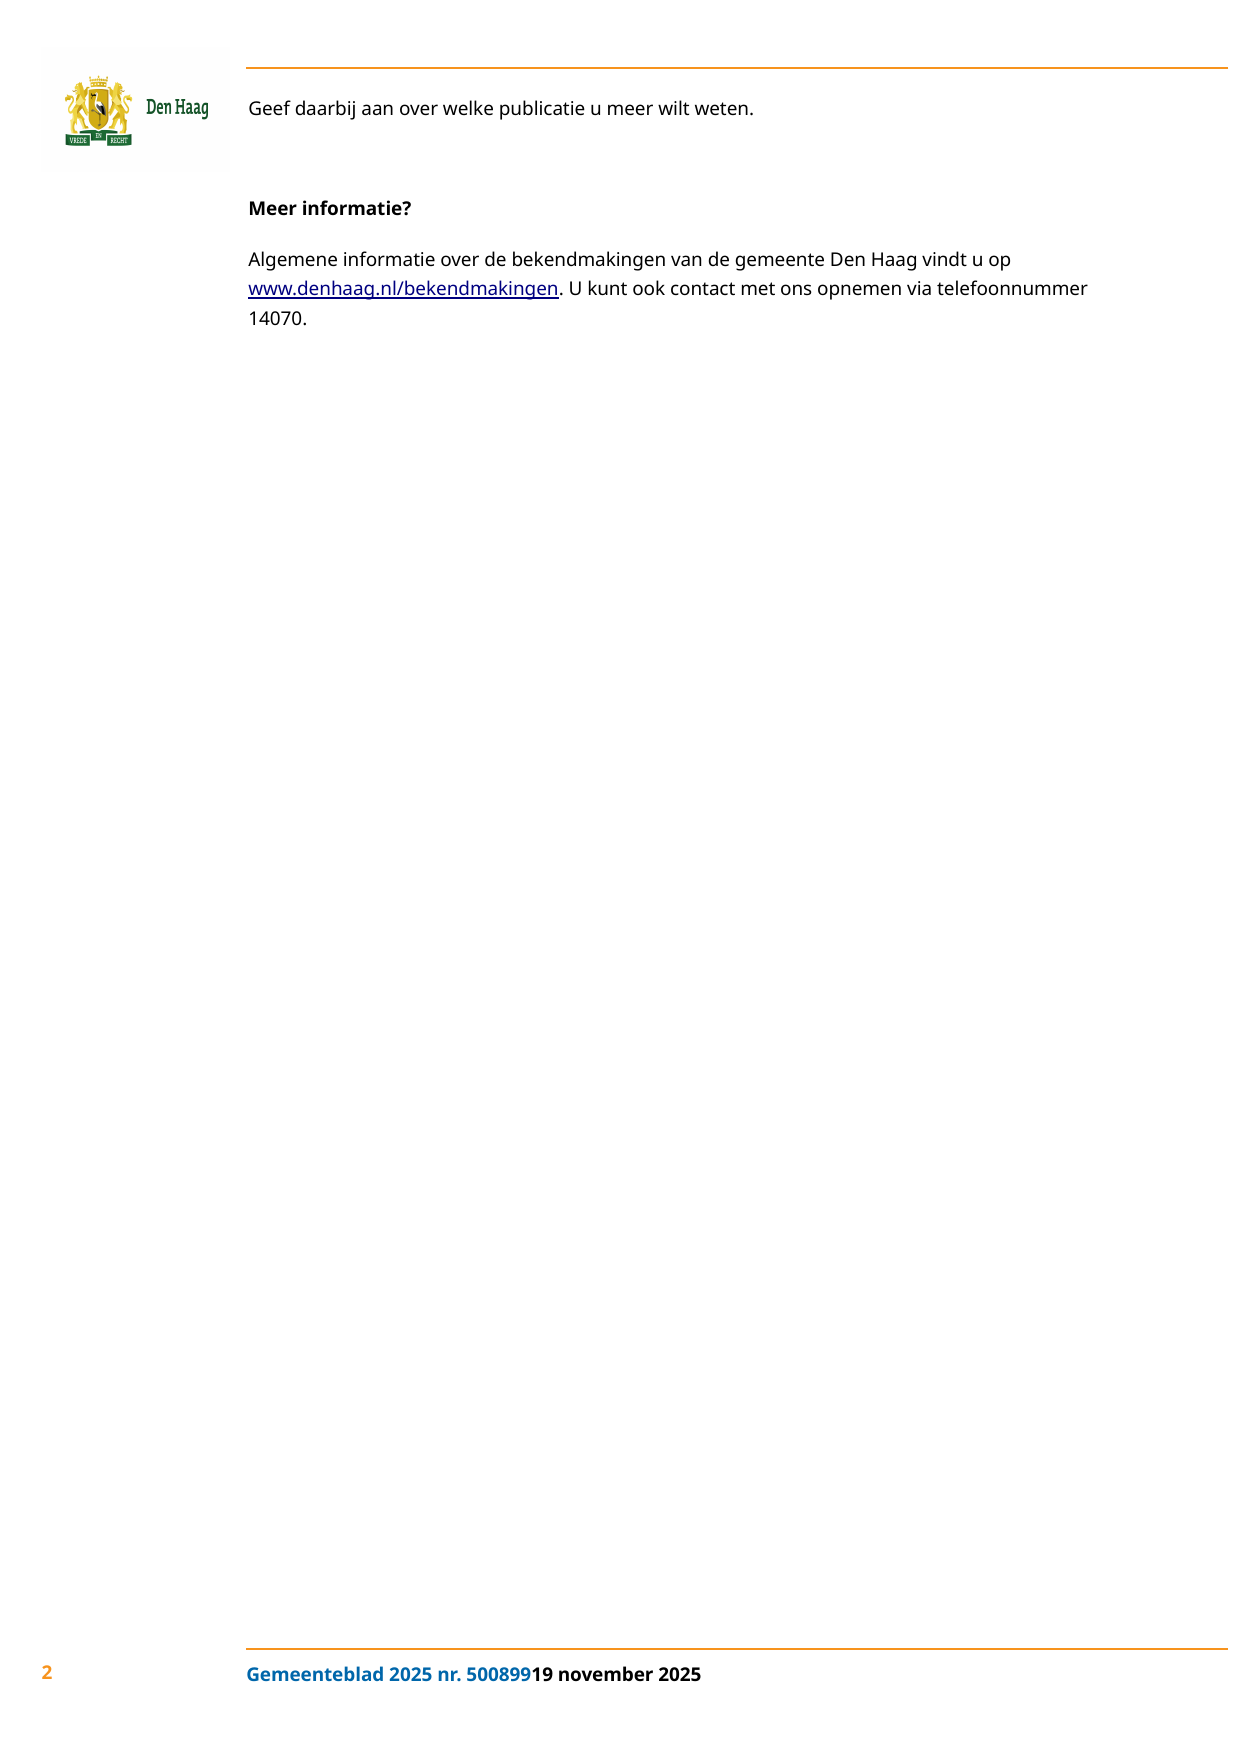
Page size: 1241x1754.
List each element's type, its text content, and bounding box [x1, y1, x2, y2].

picture [41, 47, 231, 172]
text Meer informatie? [248, 196, 1152, 221]
text Geef daarbij aan over welke publicatie u meer wilt weten. [248, 95, 1152, 121]
text Algemene informatie over de bekendmakingen van de gemeente Den Haag vindt u op www.denhaag.nl/bekendmakingen. U kunt ook contact met ons opnemen via telefoonnummer 14070. [248, 246, 1152, 331]
